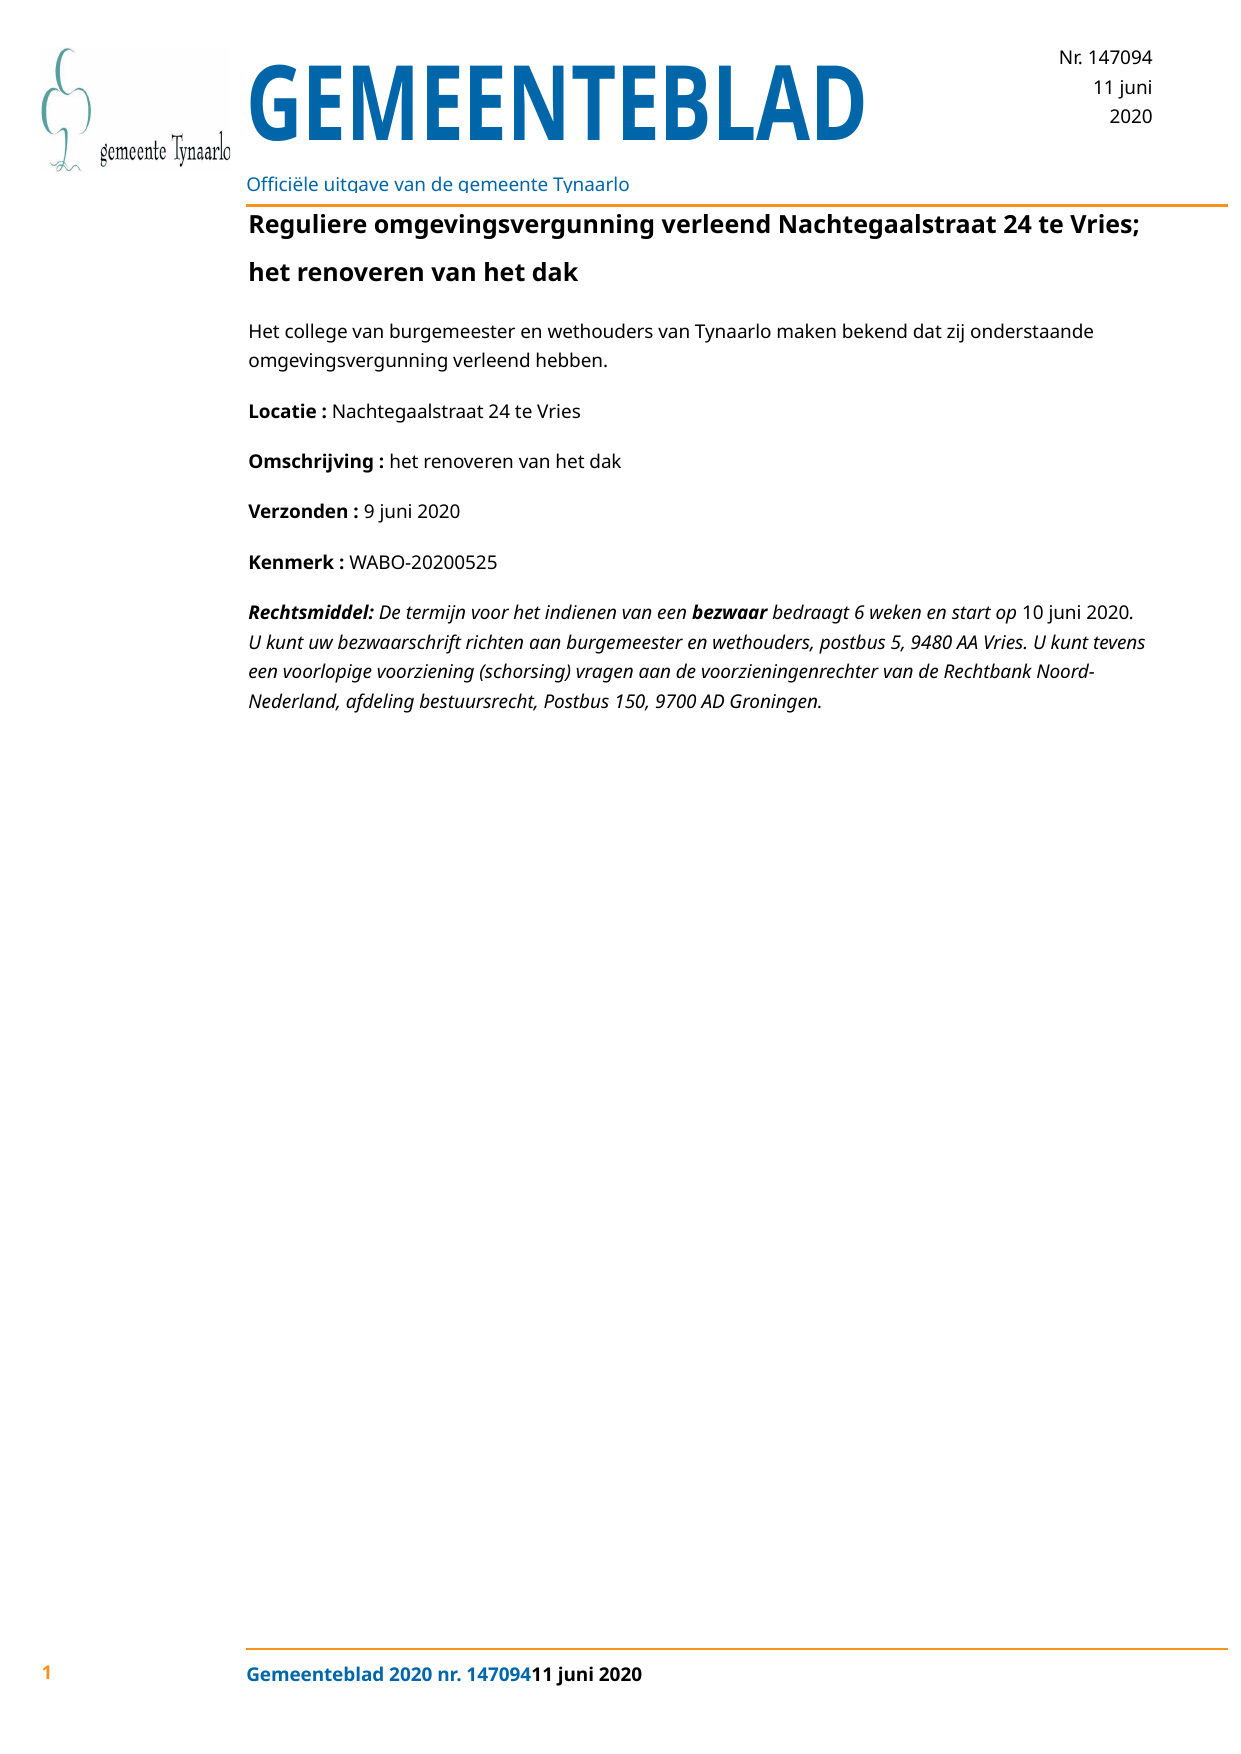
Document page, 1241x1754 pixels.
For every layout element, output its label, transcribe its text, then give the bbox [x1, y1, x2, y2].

picture [41, 47, 231, 172]
text Omschrijving : het renoveren van het dak [248, 448, 1152, 474]
text Verzonden : 9 juni 2020 [248, 499, 1152, 524]
text Locatie : Nachtegaalstraat 24 te Vries [248, 398, 1152, 424]
text Rechtsmiddel: De termijn voor het indienen van een bezwaar bedraagt 6 weken en start op 10 juni 2020. U kunt uw bezwaarschrift richten aan burgemeester en wethouders, postbus 5, 9480 AA Vries. U kunt tevens een voorlopige voorziening (schorsing) vragen aan de voorzieningenrechter van de Rechtbank Noord-Nederland, afdeling bestuursrecht, Postbus 150, 9700 AD Groningen. [248, 599, 1152, 714]
text Het college van burgemeester en wethouders van Tynaarlo maken bekend dat zij onderstaande omgevingsvergunning verleend hebben. [248, 318, 1152, 373]
text Kenmerk : WABO-20200525 [248, 549, 1152, 575]
text Reguliere omgevingsvergunning verleend Nachtegaalstraat 24 te Vries; het renoveren van het dak [248, 207, 1152, 288]
